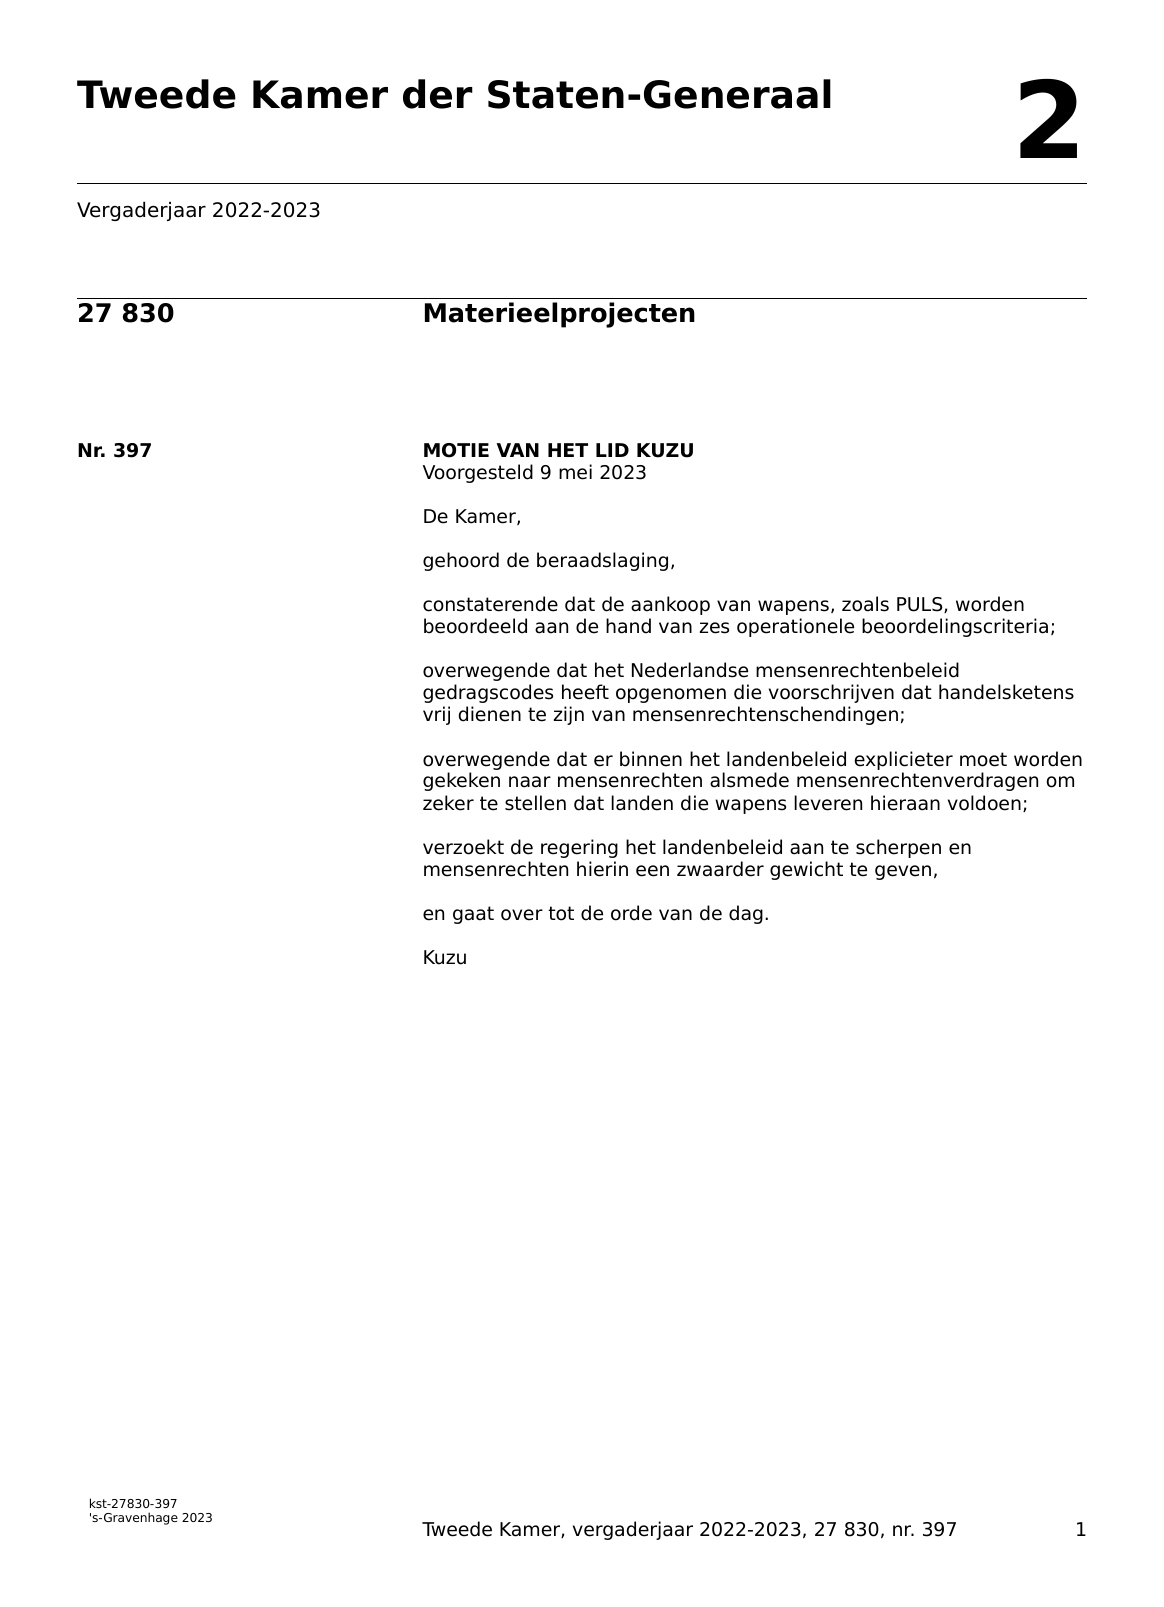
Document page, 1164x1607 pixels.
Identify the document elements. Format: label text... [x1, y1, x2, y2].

text Voorgesteld 9 mei 2023 [422, 462, 1087, 484]
subtitle Nr. 397 MOTIE VAN HET LID KUZU [77, 440, 1087, 462]
text verzoekt de regering het landenbeleid aan te scherpen en mensenrechten hierin een zwaarder gewicht te geven, [422, 837, 1087, 881]
text Kuzu [422, 947, 1087, 969]
text overwegende dat er binnen het landenbeleid explicieter moet worden gekeken naar mensenrechten alsmede mensenrechtenverdragen om zeker te stellen dat landen die wapens leveren hieraan voldoen; [422, 748, 1087, 814]
text gehoord de beraadslaging, [422, 550, 1087, 572]
text constaterende dat de aankoop van wapens, zoals PULS, worden beoordeeld aan de hand van zes operationele beoordelingscriteria; [422, 594, 1087, 638]
table_header 2 [886, 59, 1087, 183]
table_header Tweede Kamer der Staten-Generaal [77, 59, 886, 183]
text kst-27830-397 [88, 1497, 323, 1511]
table_cell Vergaderjaar 2022-2023 [77, 184, 1087, 298]
text overwegende dat het Nederlandse mensenrechtenbeleid gedragscodes heeft opgenomen die voorschrijven dat handelsketens vrij dienen te zijn van mensenrechtenschendingen; [422, 660, 1087, 726]
text 's-Gravenhage 2023 [88, 1511, 323, 1525]
subtitle 27 830 Materieelprojecten [77, 299, 1087, 329]
text en gaat over tot de orde van de dag. [422, 903, 1087, 925]
text De Kamer, [422, 506, 1087, 528]
